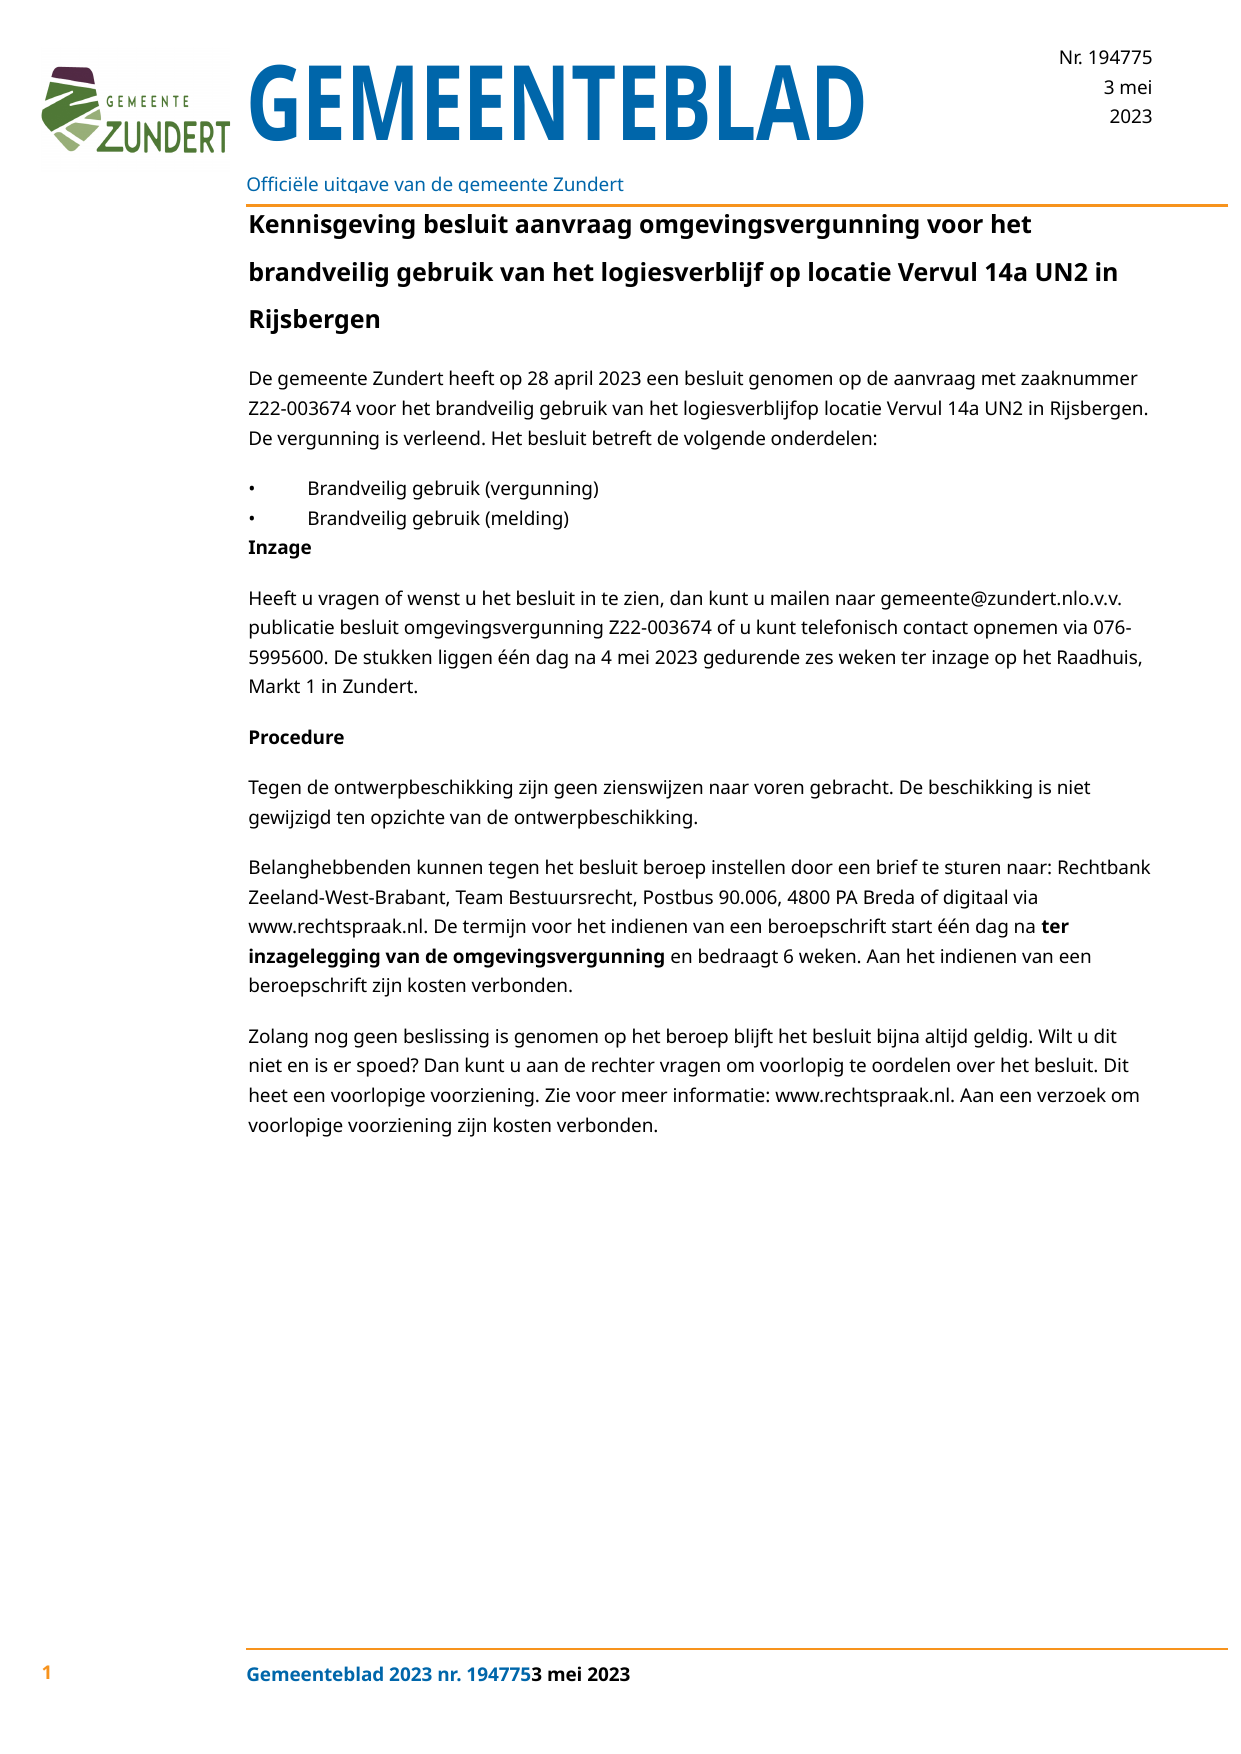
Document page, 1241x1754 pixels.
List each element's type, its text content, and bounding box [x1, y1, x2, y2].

text Belanghebbenden kunnen tegen het besluit beroep instellen door een brief te sturen naar: Rechtbank Zeeland-West-Brabant, Team Bestuursrecht, Postbus 90.006, 4800 PA Breda of digitaal via www.rechtspraak.nl. De termijn voor het indienen van een beroepschrift start één dag na ter inzagelegging van de omgevingsvergunning en bedraagt 6 weken. Aan het indienen van een beroepschrift zijn kosten verbonden. [248, 854, 1152, 998]
text Inzage [248, 534, 1152, 560]
text De gemeente Zundert heeft op 28 april 2023 een besluit genomen op de aanvraag met zaaknummer Z22-003674 voor het brandveilig gebruik van het logiesverblijfop locatie Vervul 14a UN2 in Rijsbergen. De vergunning is verleend. Het besluit betreft de volgende onderdelen: [248, 366, 1152, 450]
list Brandveilig gebruik (vergunning) [248, 475, 1152, 501]
list Brandveilig gebruik (melding) [248, 505, 1152, 530]
picture [41, 47, 231, 172]
text Zolang nog geen beslissing is genomen op het beroep blijft het besluit bijna altijd geldig. Wilt u dit niet en is er spoed? Dan kunt u aan de rechter vragen om voorlopig te oordelen over het besluit. Dit heet een voorlopige voorziening. Zie voor meer informatie: www.rechtspraak.nl. Aan een verzoek om voorlopige voorziening zijn kosten verbonden. [248, 1023, 1152, 1137]
text Heeft u vragen of wenst u het besluit in te zien, dan kunt u mailen naar gemeente@zundert.nlo.v.v. publicatie besluit omgevingsvergunning Z22-003674 of u kunt telefonisch contact opnemen via 076-5995600. De stukken liggen één dag na 4 mei 2023 gedurende zes weken ter inzage op het Raadhuis, Markt 1 in Zundert. [248, 585, 1152, 699]
text Procedure [248, 724, 1152, 749]
text Kennisgeving besluit aanvraag omgevingsvergunning voor het brandveilig gebruik van het logiesverblijf op locatie Vervul 14a UN2 in Rijsbergen [248, 207, 1152, 336]
text Tegen de ontwerpbeschikking zijn geen zienswijzen naar voren gebracht. De beschikking is niet gewijzigd ten opzichte van de ontwerpbeschikking. [248, 774, 1152, 829]
